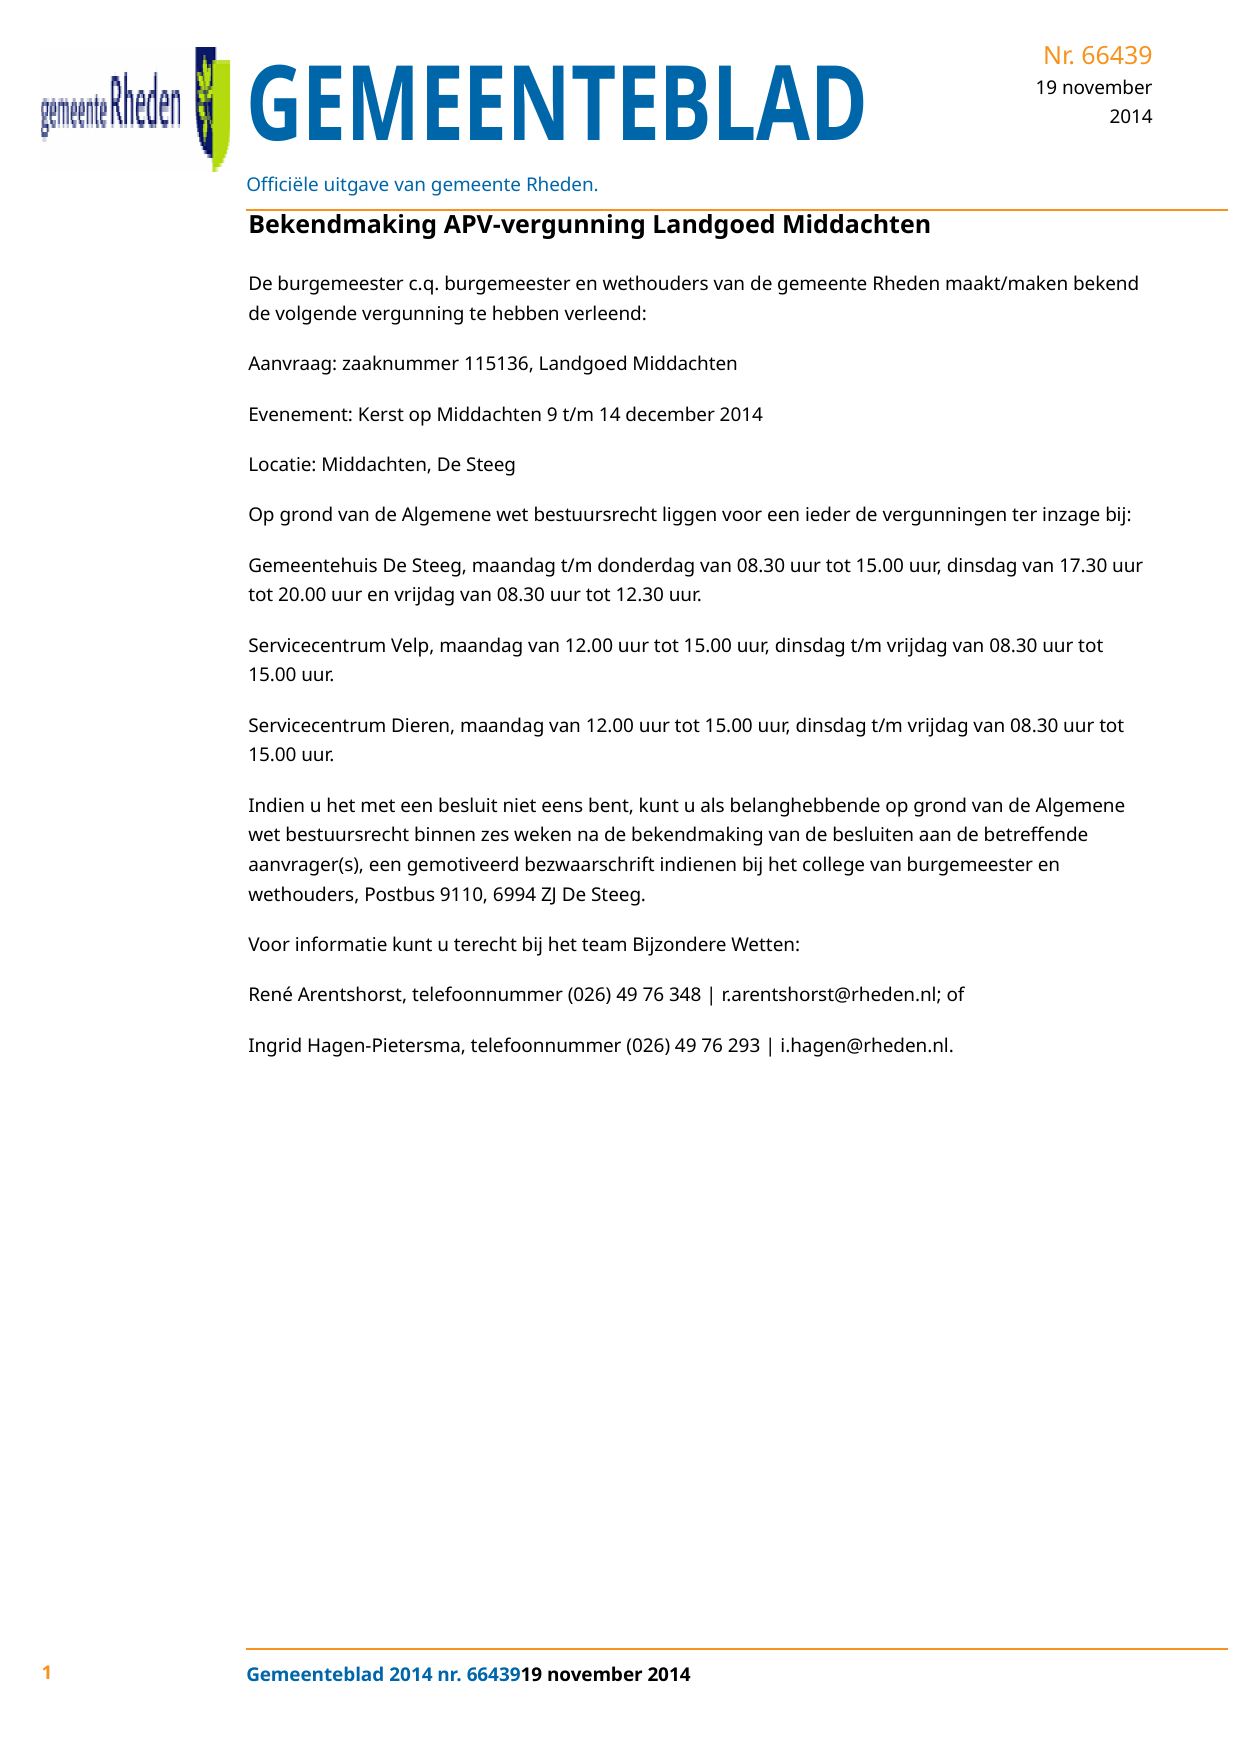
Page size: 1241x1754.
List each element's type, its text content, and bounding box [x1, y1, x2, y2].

picture [41, 47, 231, 172]
text Ingrid Hagen-Pietersma, telefoonnummer (026) 49 76 293 | i.hagen@rheden.nl. [248, 1032, 1152, 1058]
text Voor informatie kunt u terecht bij het team Bijzondere Wetten: [248, 931, 1152, 957]
text Servicecentrum Dieren, maandag van 12.00 uur tot 15.00 uur, dinsdag t/m vrijdag van 08.30 uur tot 15.00 uur. [248, 712, 1152, 767]
text Op grond van de Algemene wet bestuursrecht liggen voor een ieder de vergunningen ter inzage bij: [248, 502, 1152, 527]
text Indien u het met een besluit niet eens bent, kunt u als belanghebbende op grond van de Algemene wet bestuursrecht binnen zes weken na de bekendmaking van de besluiten aan de betreffende aanvrager(s), een gemotiveerd bezwaarschrift indienen bij het college van burgemeester en wethouders, Postbus 9110, 6994 ZJ De Steeg. [248, 792, 1152, 906]
text Gemeentehuis De Steeg, maandag t/m donderdag van 08.30 uur tot 15.00 uur, dinsdag van 17.30 uur tot 20.00 uur en vrijdag van 08.30 uur tot 12.30 uur. [248, 552, 1152, 607]
text Locatie: Middachten, De Steeg [248, 451, 1152, 477]
text René Arentshorst, telefoonnummer (026) 49 76 348 | r.arentshorst@rheden.nl; of [248, 982, 1152, 1007]
text Servicecentrum Velp, maandag van 12.00 uur tot 15.00 uur, dinsdag t/m vrijdag van 08.30 uur tot 15.00 uur. [248, 632, 1152, 687]
text Bekendmaking APV-vergunning Landgoed Middachten [248, 211, 1152, 241]
text Aanvraag: zaaknummer 115136, Landgoed Middachten [248, 350, 1152, 376]
text De burgemeester c.q. burgemeester en wethouders van de gemeente Rheden maakt/maken bekend de volgende vergunning te hebben verleend: [248, 270, 1152, 326]
text Evenement: Kerst op Middachten 9 t/m 14 december 2014 [248, 401, 1152, 426]
